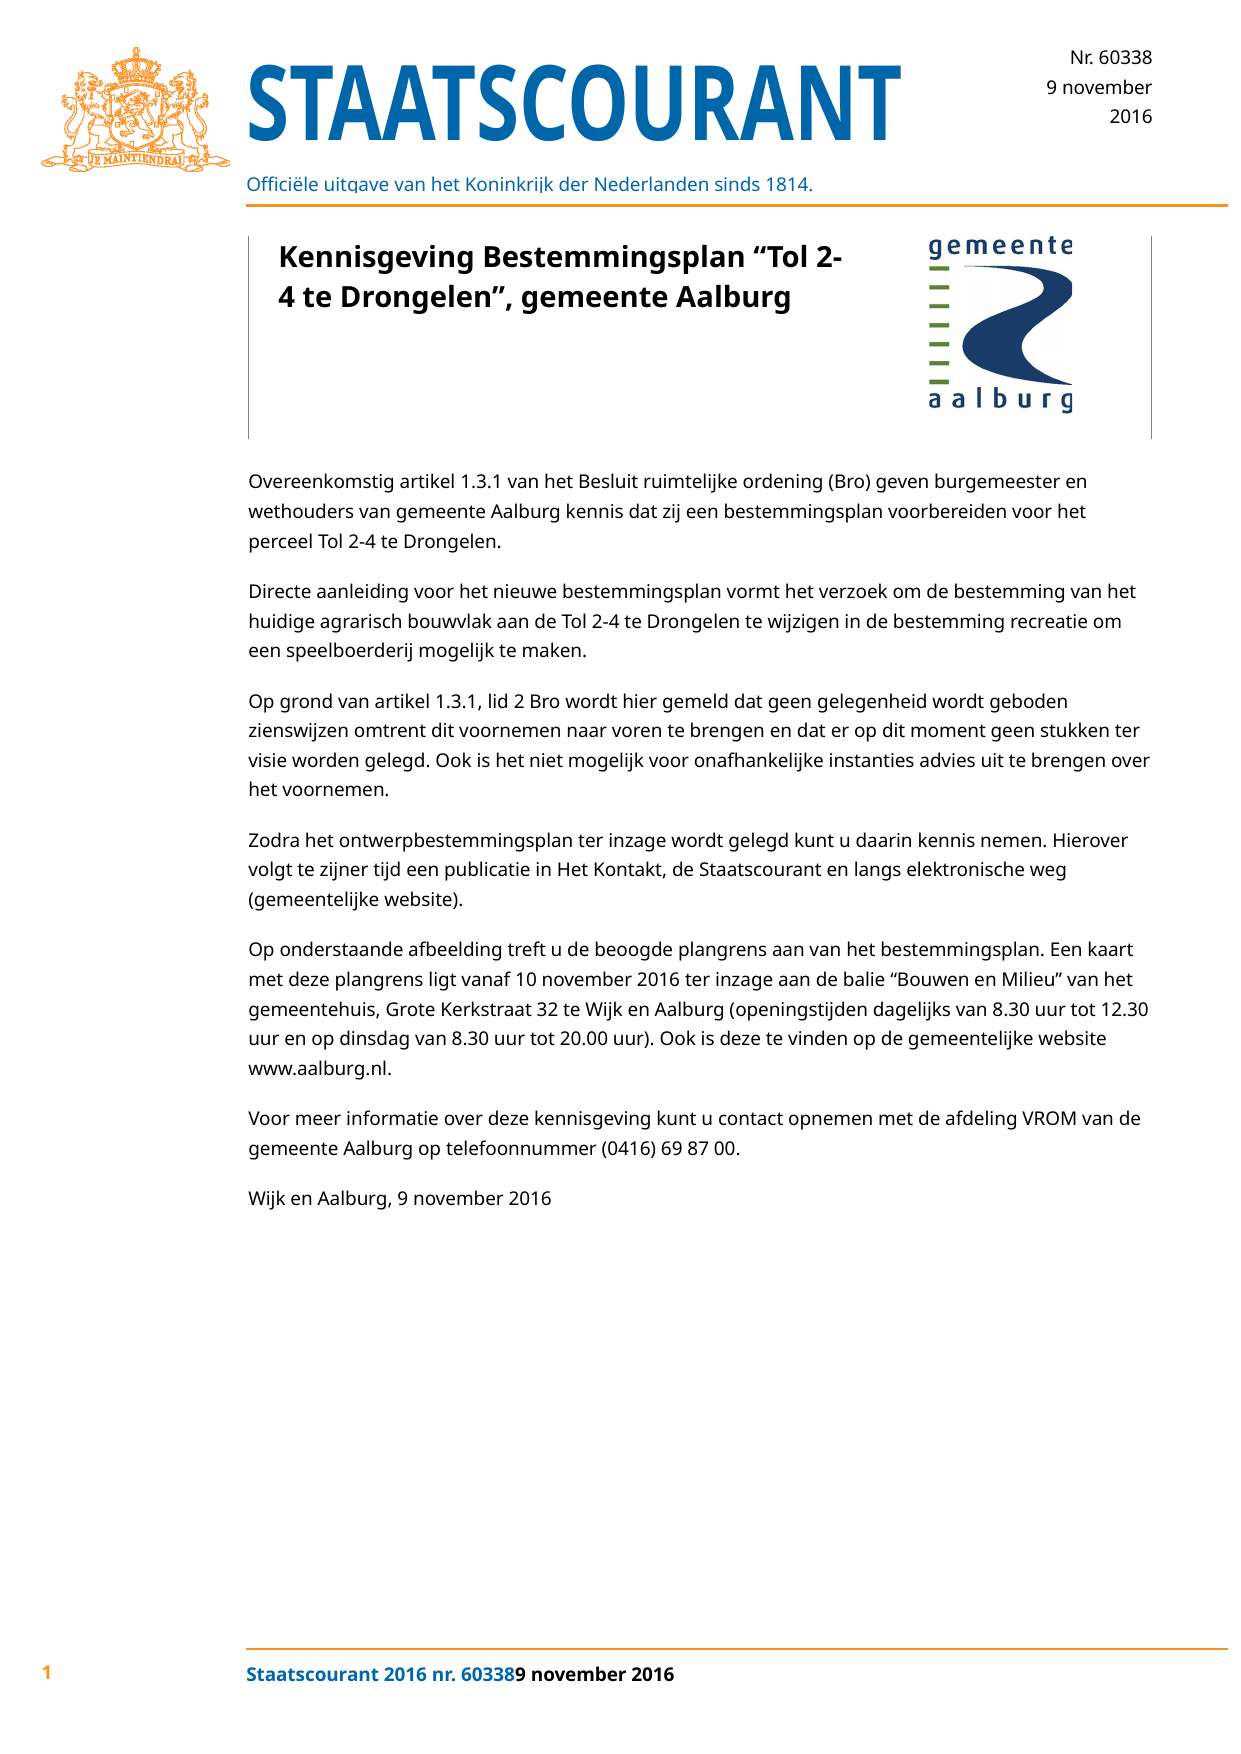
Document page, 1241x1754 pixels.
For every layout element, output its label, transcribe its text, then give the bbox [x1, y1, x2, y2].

text Overeenkomstig artikel 1.3.1 van het Besluit ruimtelijke ordening (Bro) geven burgemeester en wethouders van gemeente Aalburg kennis dat zij een bestemmingsplan voorbereiden voor het perceel Tol 2-4 te Drongelen. [248, 469, 1152, 553]
text Zodra het ontwerpbestemmingsplan ter inzage wordt gelegd kunt u daarin kennis nemen. Hierover volgt te zijner tijd een publicatie in Het Kontakt, de Staatscourant en langs elektronische weg (gemeentelijke website). [248, 827, 1152, 912]
table_header [850, 414, 1151, 439]
picture [929, 236, 1073, 414]
text Op grond van artikel 1.3.1, lid 2 Bro wordt hier gemeld dat geen gelegenheid wordt geboden zienswijzen omtrent dit voornemen naar voren te brengen en dat er op dit moment geen stukken ter visie worden gelegd. Ook is het niet mogelijk voor onafhankelijke instanties advies uit te brengen over het voornemen. [248, 688, 1152, 802]
table_header [850, 236, 929, 413]
text Directe aanleiding voor het nieuwe bestemmingsplan vormt het verzoek om de bestemming van het huidige agrarisch bouwvlak aan de Tol 2-4 te Drongelen te wijzigen in de bestemming recreatie om een speelboerderij mogelijk te maken. [248, 578, 1152, 663]
table_header [1073, 236, 1151, 413]
table_header Kennisgeving Bestemmingsplan “Tol 2-4 te Drongelen”, gemeente Aalburg [249, 236, 850, 439]
picture [41, 47, 231, 172]
text Voor meer informatie over deze kennisgeving kunt u contact opnemen met de afdeling VROM van de gemeente Aalburg op telefoonnummer (0416) 69 87 00. [248, 1105, 1152, 1161]
text Op onderstaande afbeelding treft u de beoogde plangrens aan van het bestemmingsplan. Een kaart met deze plangrens ligt vanaf 10 november 2016 ter inzage aan de balie “Bouwen en Milieu” van het gemeentehuis, Grote Kerkstraat 32 te Wijk en Aalburg (openingstijden dagelijks van 8.30 uur tot 12.30 uur en op dinsdag van 8.30 uur tot 20.00 uur). Ook is deze te vinden op de gemeentelijke website www.aalburg.nl. [248, 937, 1152, 1081]
text Wijk en Aalburg, 9 november 2016 [248, 1185, 1152, 1211]
